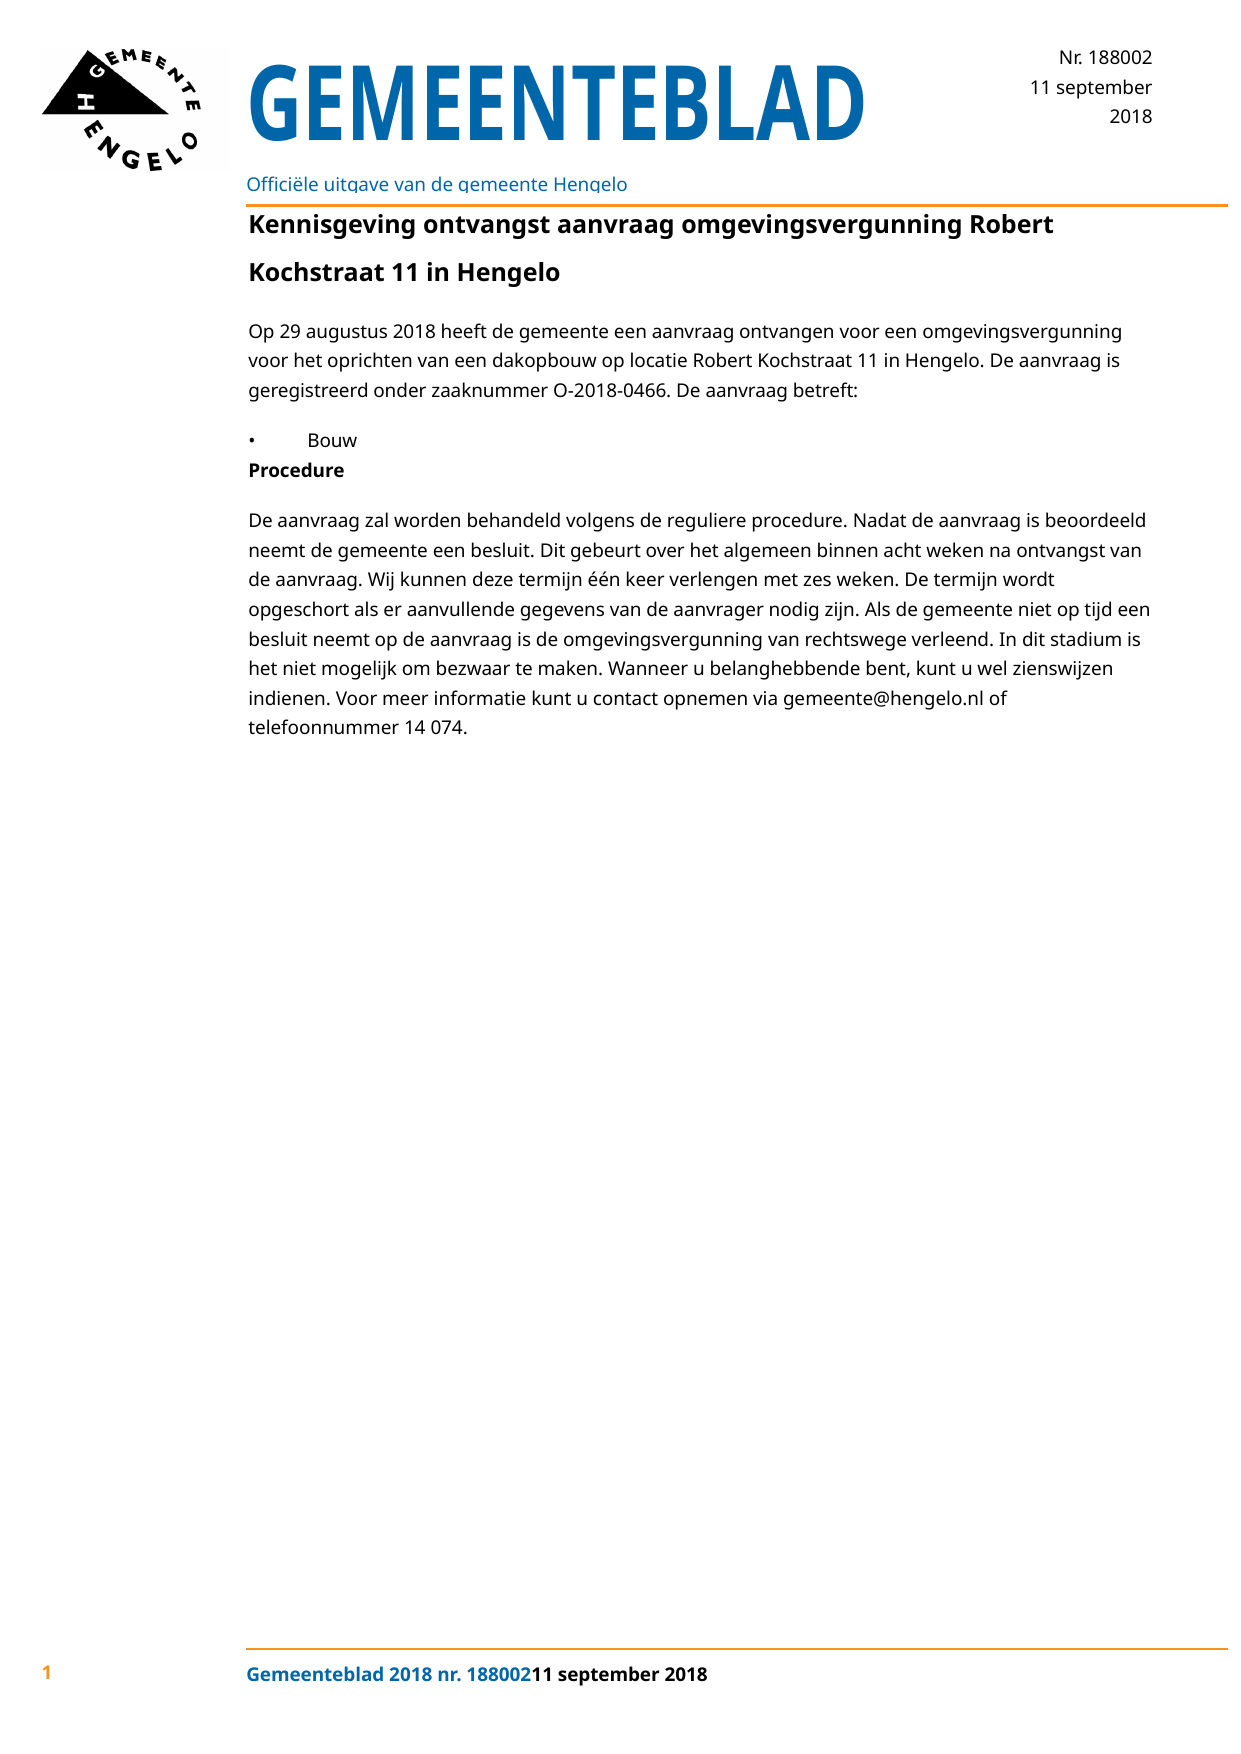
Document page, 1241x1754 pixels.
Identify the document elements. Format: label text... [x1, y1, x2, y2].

text Procedure [248, 457, 1152, 483]
list Bouw [248, 427, 1152, 453]
picture [41, 47, 231, 172]
text Op 29 augustus 2018 heeft de gemeente een aanvraag ontvangen voor een omgevingsvergunning voor het oprichten van een dakopbouw op locatie Robert Kochstraat 11 in Hengelo. De aanvraag is geregistreerd onder zaaknummer O-2018-0466. De aanvraag betreft: [248, 318, 1152, 403]
text De aanvraag zal worden behandeld volgens de reguliere procedure. Nadat de aanvraag is beoordeeld neemt de gemeente een besluit. Dit gebeurt over het algemeen binnen acht weken na ontvangst van de aanvraag. Wij kunnen deze termijn één keer verlengen met zes weken. De termijn wordt opgeschort als er aanvullende gegevens van de aanvrager nodig zijn. Als de gemeente niet op tijd een besluit neemt op de aanvraag is de omgevingsvergunning van rechtswege verleend. In dit stadium is het niet mogelijk om bezwaar te maken. Wanneer u belanghebbende bent, kunt u wel zienswijzen indienen. Voor meer informatie kunt u contact opnemen via gemeente@hengelo.nl of telefoonnummer 14 074. [248, 507, 1152, 740]
text Kennisgeving ontvangst aanvraag omgevingsvergunning Robert Kochstraat 11 in Hengelo [248, 207, 1152, 288]
